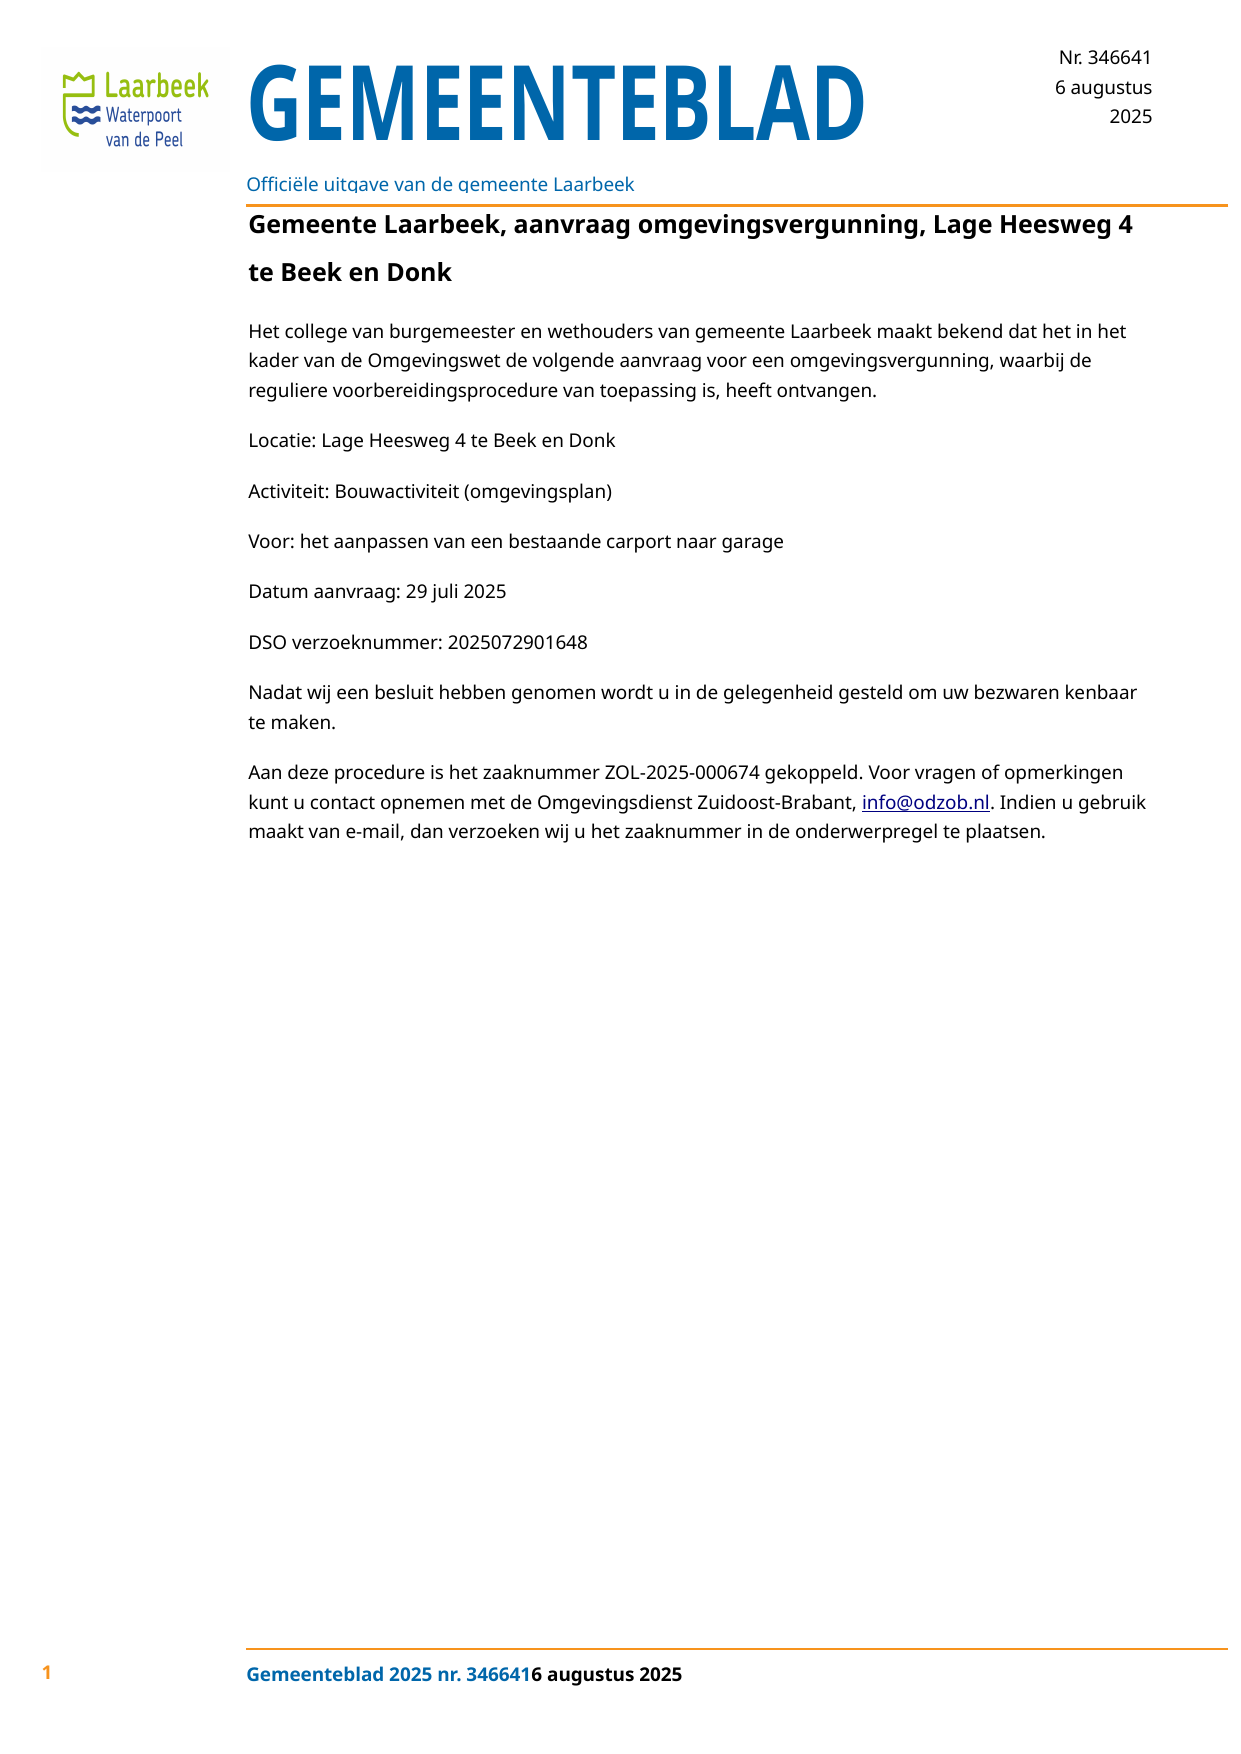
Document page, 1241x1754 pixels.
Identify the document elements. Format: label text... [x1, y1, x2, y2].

text Voor: het aanpassen van een bestaande carport naar garage [248, 528, 1152, 554]
text DSO verzoeknummer: 2025072901648 [248, 629, 1152, 655]
text Aan deze procedure is het zaaknummer ZOL-2025-000674 gekoppeld. Voor vragen of opmerkingen kunt u contact opnemen met de Omgevingsdienst Zuidoost-Brabant, info@odzob.nl. Indien u gebruik maakt van e-mail, dan verzoeken wij u het zaaknummer in de onderwerpregel te plaatsen. [248, 759, 1152, 844]
text Activiteit: Bouwactiviteit (omgevingsplan) [248, 478, 1152, 504]
text Locatie: Lage Heesweg 4 te Beek en Donk [248, 427, 1152, 453]
text Nadat wij een besluit hebben genomen wordt u in de gelegenheid gesteld om uw bezwaren kenbaar te maken. [248, 679, 1152, 735]
picture [41, 47, 231, 172]
text Gemeente Laarbeek, aanvraag omgevingsvergunning, Lage Heesweg 4 te Beek en Donk [248, 207, 1152, 288]
text Datum aanvraag: 29 juli 2025 [248, 579, 1152, 604]
text Het college van burgemeester en wethouders van gemeente Laarbeek maakt bekend dat het in het kader van de Omgevingswet de volgende aanvraag voor een omgevingsvergunning, waarbij de reguliere voorbereidingsprocedure van toepassing is, heeft ontvangen. [248, 318, 1152, 403]
